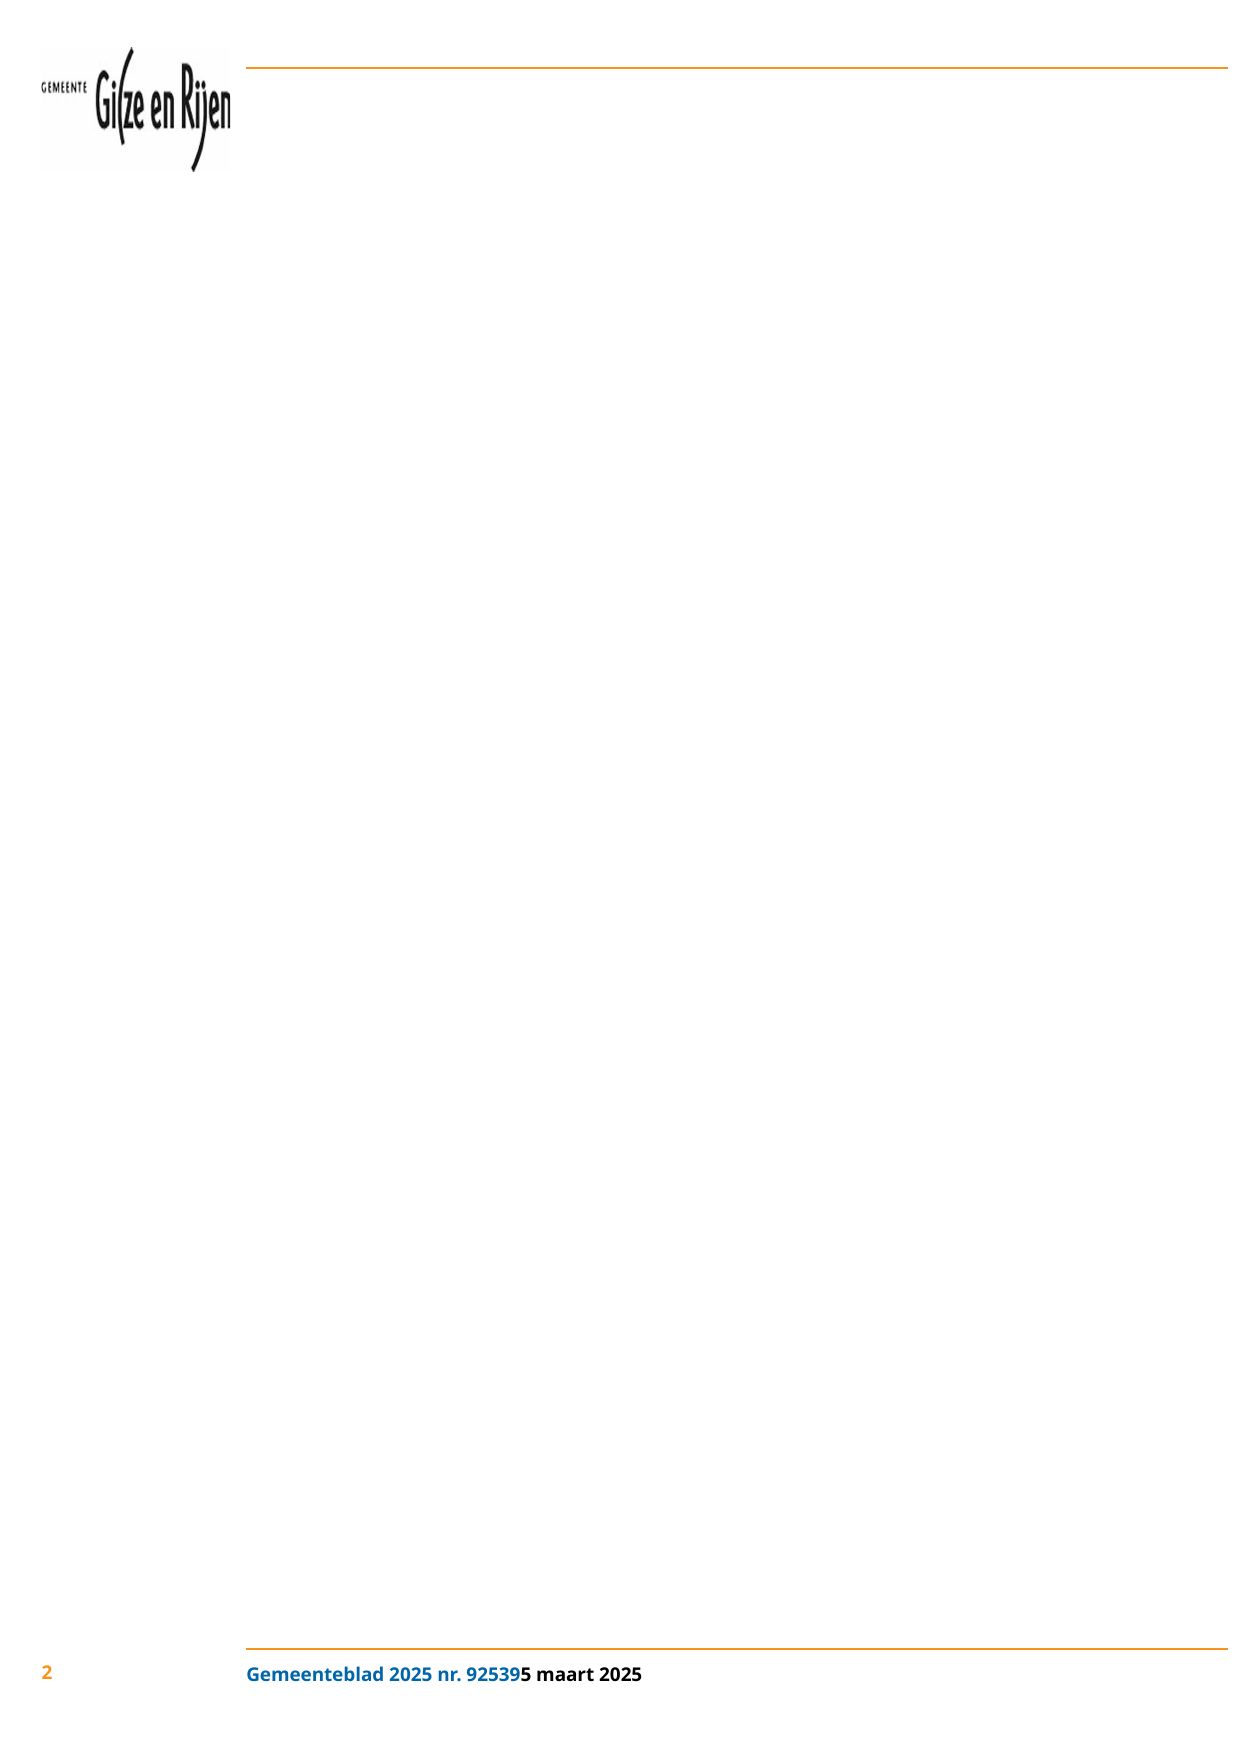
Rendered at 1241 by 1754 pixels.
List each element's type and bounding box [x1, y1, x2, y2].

picture [41, 47, 231, 172]
